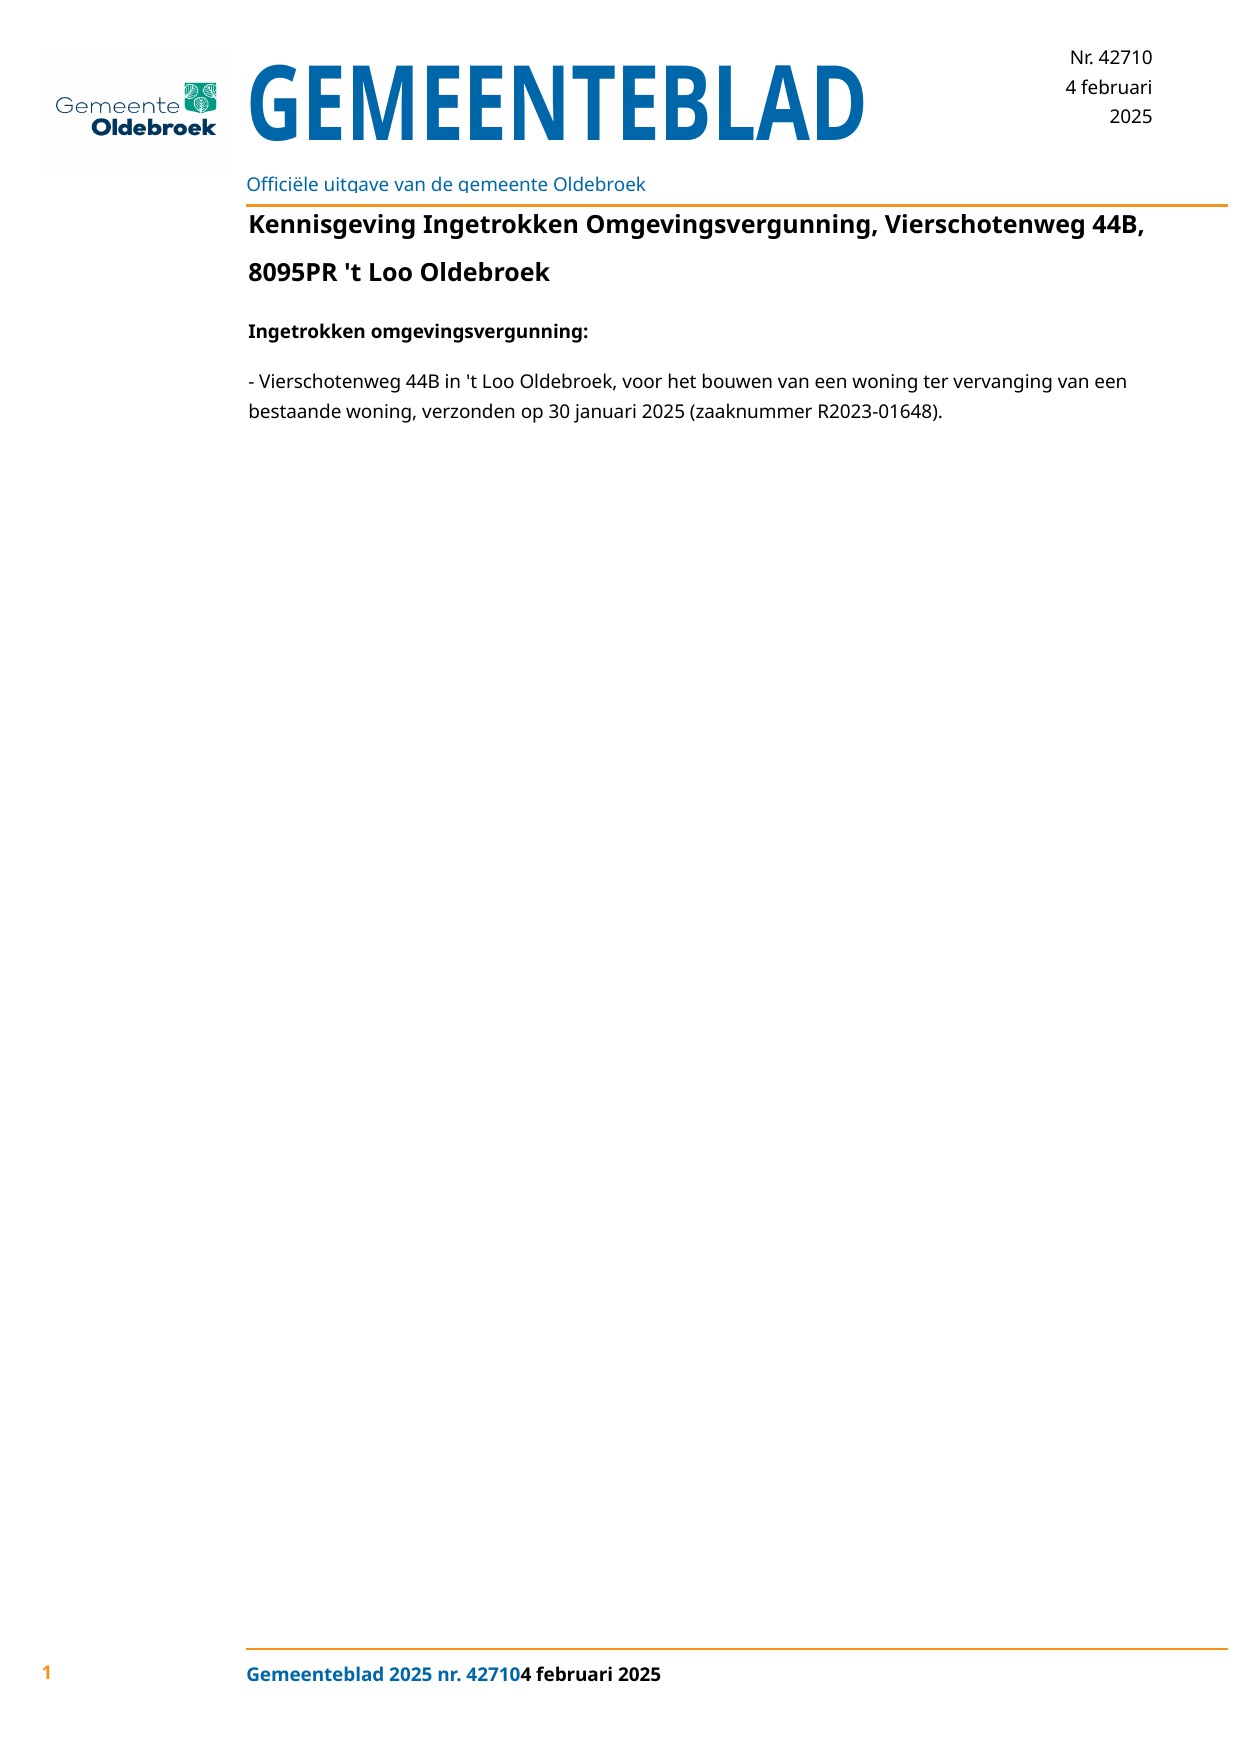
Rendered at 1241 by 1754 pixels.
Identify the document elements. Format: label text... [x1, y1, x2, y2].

text Ingetrokken omgevingsvergunning: [248, 318, 1152, 344]
picture [41, 47, 231, 172]
text - Vierschotenweg 44B in 't Loo Oldebroek, voor het bouwen van een woning ter vervanging van een bestaande woning, verzonden op 30 januari 2025 (zaaknummer R2023-01648). [248, 368, 1152, 424]
text Kennisgeving Ingetrokken Omgevingsvergunning, Vierschotenweg 44B, 8095PR 't Loo Oldebroek [248, 207, 1152, 288]
